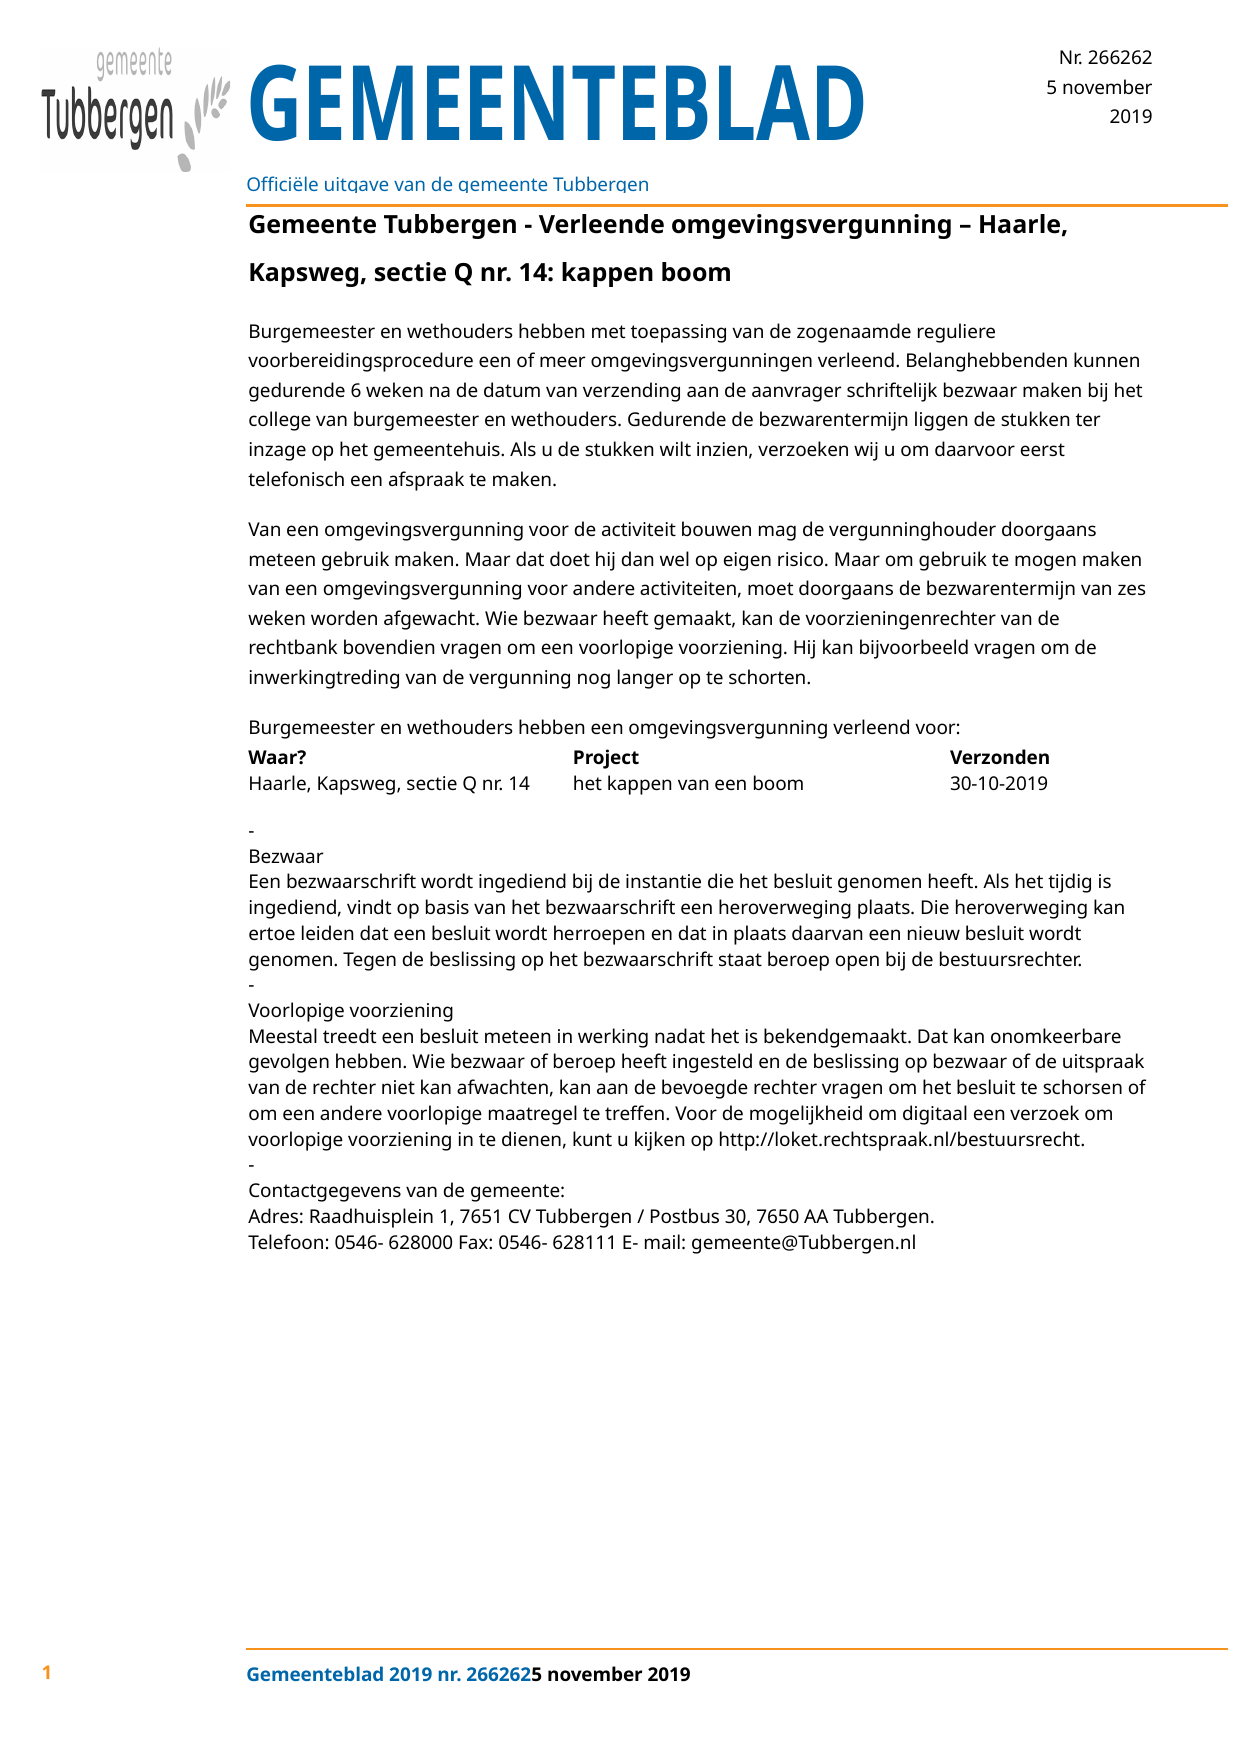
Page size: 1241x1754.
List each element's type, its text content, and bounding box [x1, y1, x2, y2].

text Meestal treedt een besluit meteen in werking nadat het is bekendgemaakt. Dat kan onomkeerbare gevolgen hebben. Wie bezwaar of beroep heeft ingesteld en de beslissing op bezwaar of de uitspraak van de rechter niet kan afwachten, kan aan de bevoegde rechter vragen om het besluit te schorsen of om een andere voorlopige maatregel te treffen. Voor de mogelijkheid om digitaal een verzoek om voorlopige voorziening in te dienen, kunt u kijken op http://loket.rechtspraak.nl/bestuursrecht. [248, 1023, 1152, 1152]
table_header Waar? [248, 744, 573, 770]
table_cell het kappen van een boom [573, 770, 950, 796]
table_header Project [573, 744, 950, 770]
text Telefoon: 0546- 628000 Fax: 0546- 628111 E- mail: gemeente@Tubbergen.nl [248, 1229, 1152, 1254]
text Adres: Raadhuisplein 1, 7651 CV Tubbergen / Postbus 30, 7650 AA Tubbergen. [248, 1203, 1152, 1229]
table_cell 30-10-2019 [950, 770, 1152, 796]
table_header Verzonden [950, 744, 1152, 770]
text Burgemeester en wethouders hebben een omgevingsvergunning verleend voor: [248, 714, 1152, 740]
text Burgemeester en wethouders hebben met toepassing van de zogenaamde reguliere voorbereidingsprocedure een of meer omgevingsvergunningen verleend. Belanghebbenden kunnen gedurende 6 weken na de datum van verzending aan de aanvrager schriftelijk bezwaar maken bij het college van burgemeester en wethouders. Gedurende de bezwarentermijn liggen de stukken ter inzage op het gemeentehuis. Als u de stukken wilt inzien, verzoeken wij u om daarvoor eerst telefonisch een afspraak te maken. [248, 318, 1152, 492]
picture [41, 47, 231, 172]
text - [248, 972, 1152, 997]
text - [248, 1152, 1152, 1177]
text Contactgegevens van de gemeente: [248, 1177, 1152, 1203]
text Bezwaar [248, 843, 1152, 869]
text - [248, 817, 1152, 843]
text Een bezwaarschrift wordt ingediend bij de instantie die het besluit genomen heeft. Als het tijdig is ingediend, vindt op basis van het bezwaarschrift een heroverweging plaats. Die heroverweging kan ertoe leiden dat een besluit wordt herroepen en dat in plaats daarvan een nieuw besluit wordt genomen. Tegen de beslissing op het bezwaarschrift staat beroep open bij de bestuursrechter. [248, 869, 1152, 972]
text Voorlopige voorziening [248, 997, 1152, 1023]
table_cell Haarle, Kapsweg, sectie Q nr. 14 [248, 770, 573, 796]
text Gemeente Tubbergen - Verleende omgevingsvergunning – Haarle, Kapsweg, sectie Q nr. 14: kappen boom [248, 207, 1152, 288]
text Van een omgevingsvergunning voor de activiteit bouwen mag de vergunninghouder doorgaans meteen gebruik maken. Maar dat doet hij dan wel op eigen risico. Maar om gebruik te mogen maken van een omgevingsvergunning voor andere activiteiten, moet doorgaans de bezwarentermijn van zes weken worden afgewacht. Wie bezwaar heeft gemaakt, kan de voorzieningenrechter van de rechtbank bovendien vragen om een voorlopige voorziening. Hij kan bijvoorbeeld vragen om de inwerkingtreding van de vergunning nog langer op te schorten. [248, 516, 1152, 690]
